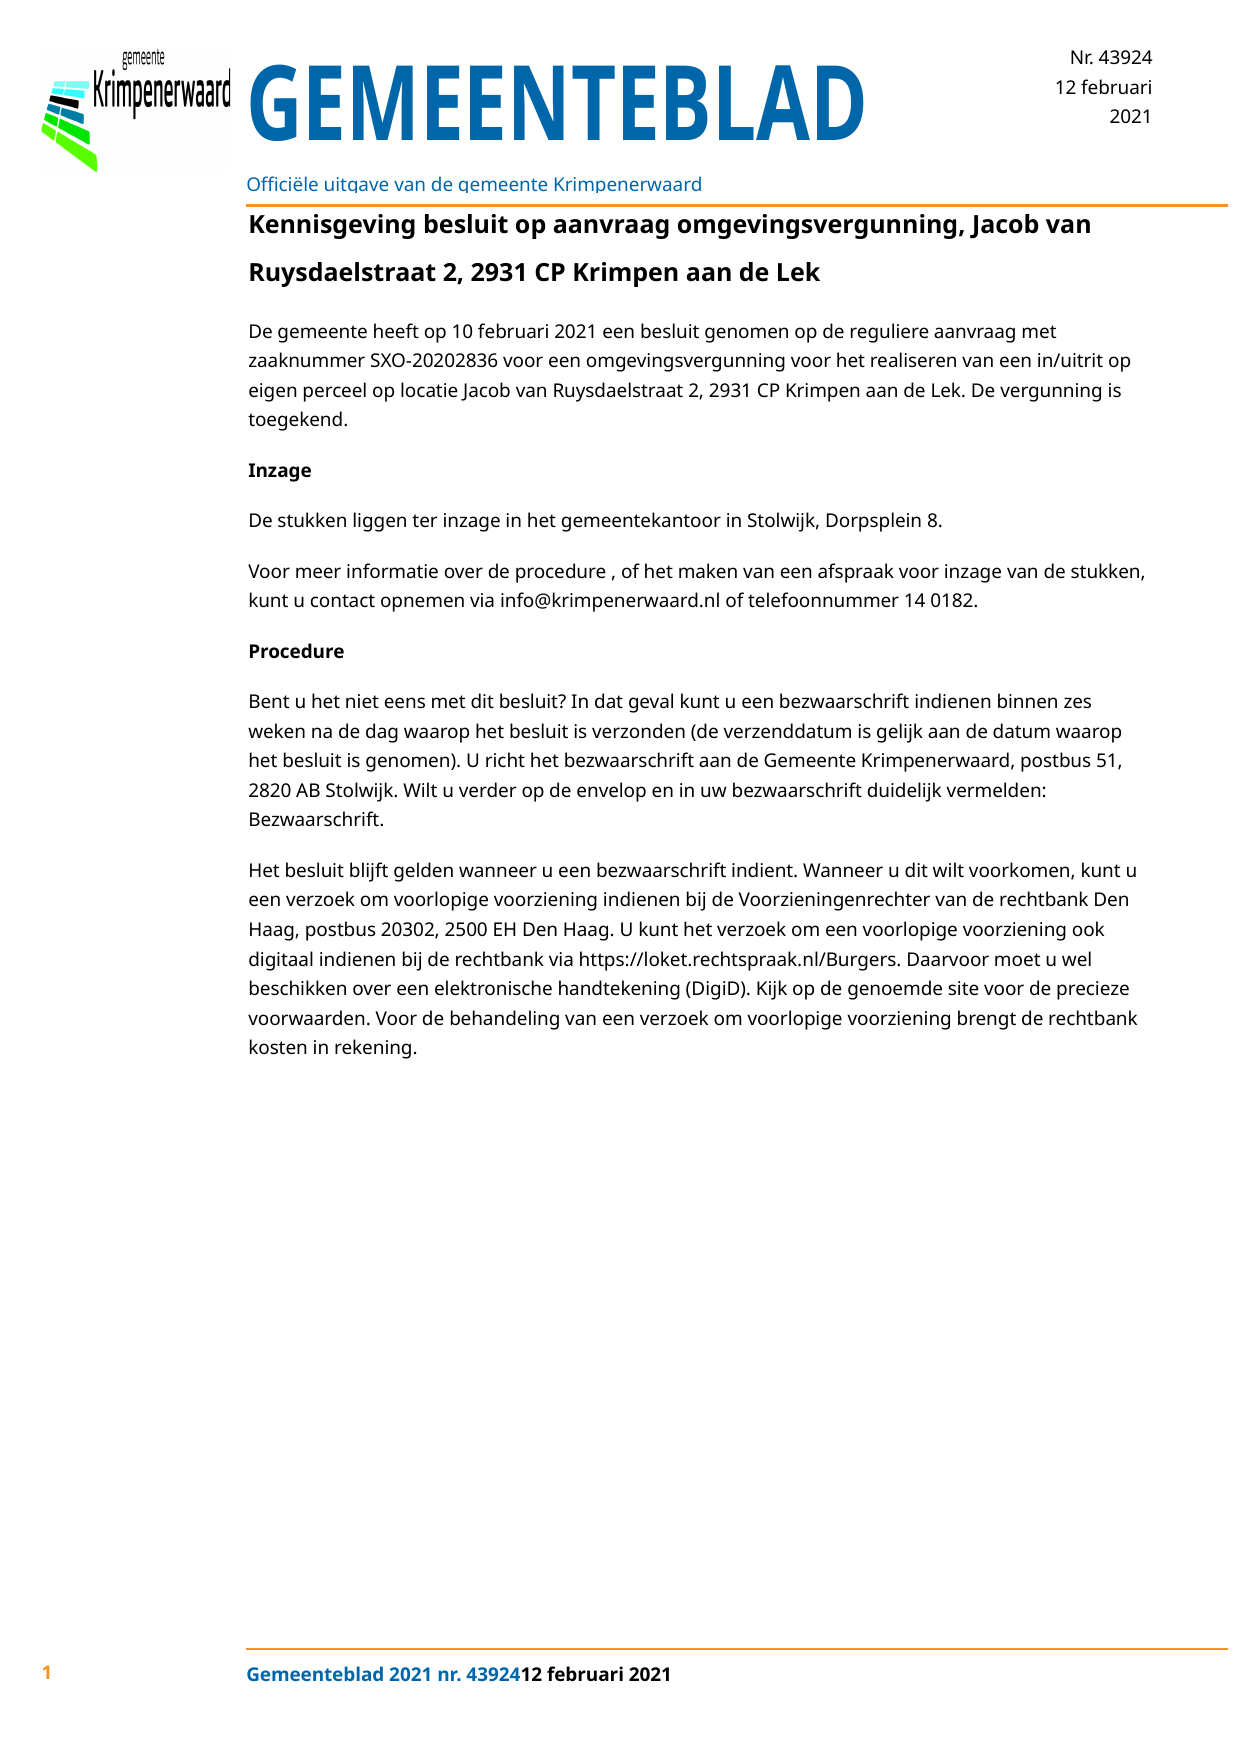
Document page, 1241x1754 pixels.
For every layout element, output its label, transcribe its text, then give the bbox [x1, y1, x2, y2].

text Het besluit blijft gelden wanneer u een bezwaarschrift indient. Wanneer u dit wilt voorkomen, kunt u een verzoek om voorlopige voorziening indienen bij de Voorzieningenrechter van de rechtbank Den Haag, postbus 20302, 2500 EH Den Haag. U kunt het verzoek om een voorlopige voorziening ook digitaal indienen bij de rechtbank via https://loket.rechtspraak.nl/Burgers. Daarvoor moet u wel beschikken over een elektronische handtekening (DigiD). Kijk op de genoemde site voor de precieze voorwaarden. Voor de behandeling van een verzoek om voorlopige voorziening brengt de rechtbank kosten in rekening. [248, 857, 1152, 1060]
text Voor meer informatie over de procedure , of het maken van een afspraak voor inzage van de stukken, kunt u contact opnemen via info@krimpenerwaard.nl of telefoonnummer 14 0182. [248, 558, 1152, 613]
text Inzage [248, 457, 1152, 483]
text De gemeente heeft op 10 februari 2021 een besluit genomen op de reguliere aanvraag met zaaknummer SXO-20202836 voor een omgevingsvergunning voor het realiseren van een in/uitrit op eigen perceel op locatie Jacob van Ruysdaelstraat 2, 2931 CP Krimpen aan de Lek. De vergunning is toegekend. [248, 318, 1152, 432]
picture [41, 47, 231, 172]
text Procedure [248, 638, 1152, 664]
text De stukken liggen ter inzage in het gemeentekantoor in Stolwijk, Dorpsplein 8. [248, 507, 1152, 533]
text Bent u het niet eens met dit besluit? In dat geval kunt u een bezwaarschrift indienen binnen zes weken na de dag waarop het besluit is verzonden (de verzenddatum is gelijk aan de datum waarop het besluit is genomen). U richt het bezwaarschrift aan de Gemeente Krimpenerwaard, postbus 51, 2820 AB Stolwijk. Wilt u verder op de envelop en in uw bezwaarschrift duidelijk vermelden: Bezwaarschrift. [248, 688, 1152, 832]
text Kennisgeving besluit op aanvraag omgevingsvergunning, Jacob van Ruysdaelstraat 2, 2931 CP Krimpen aan de Lek [248, 207, 1152, 288]
